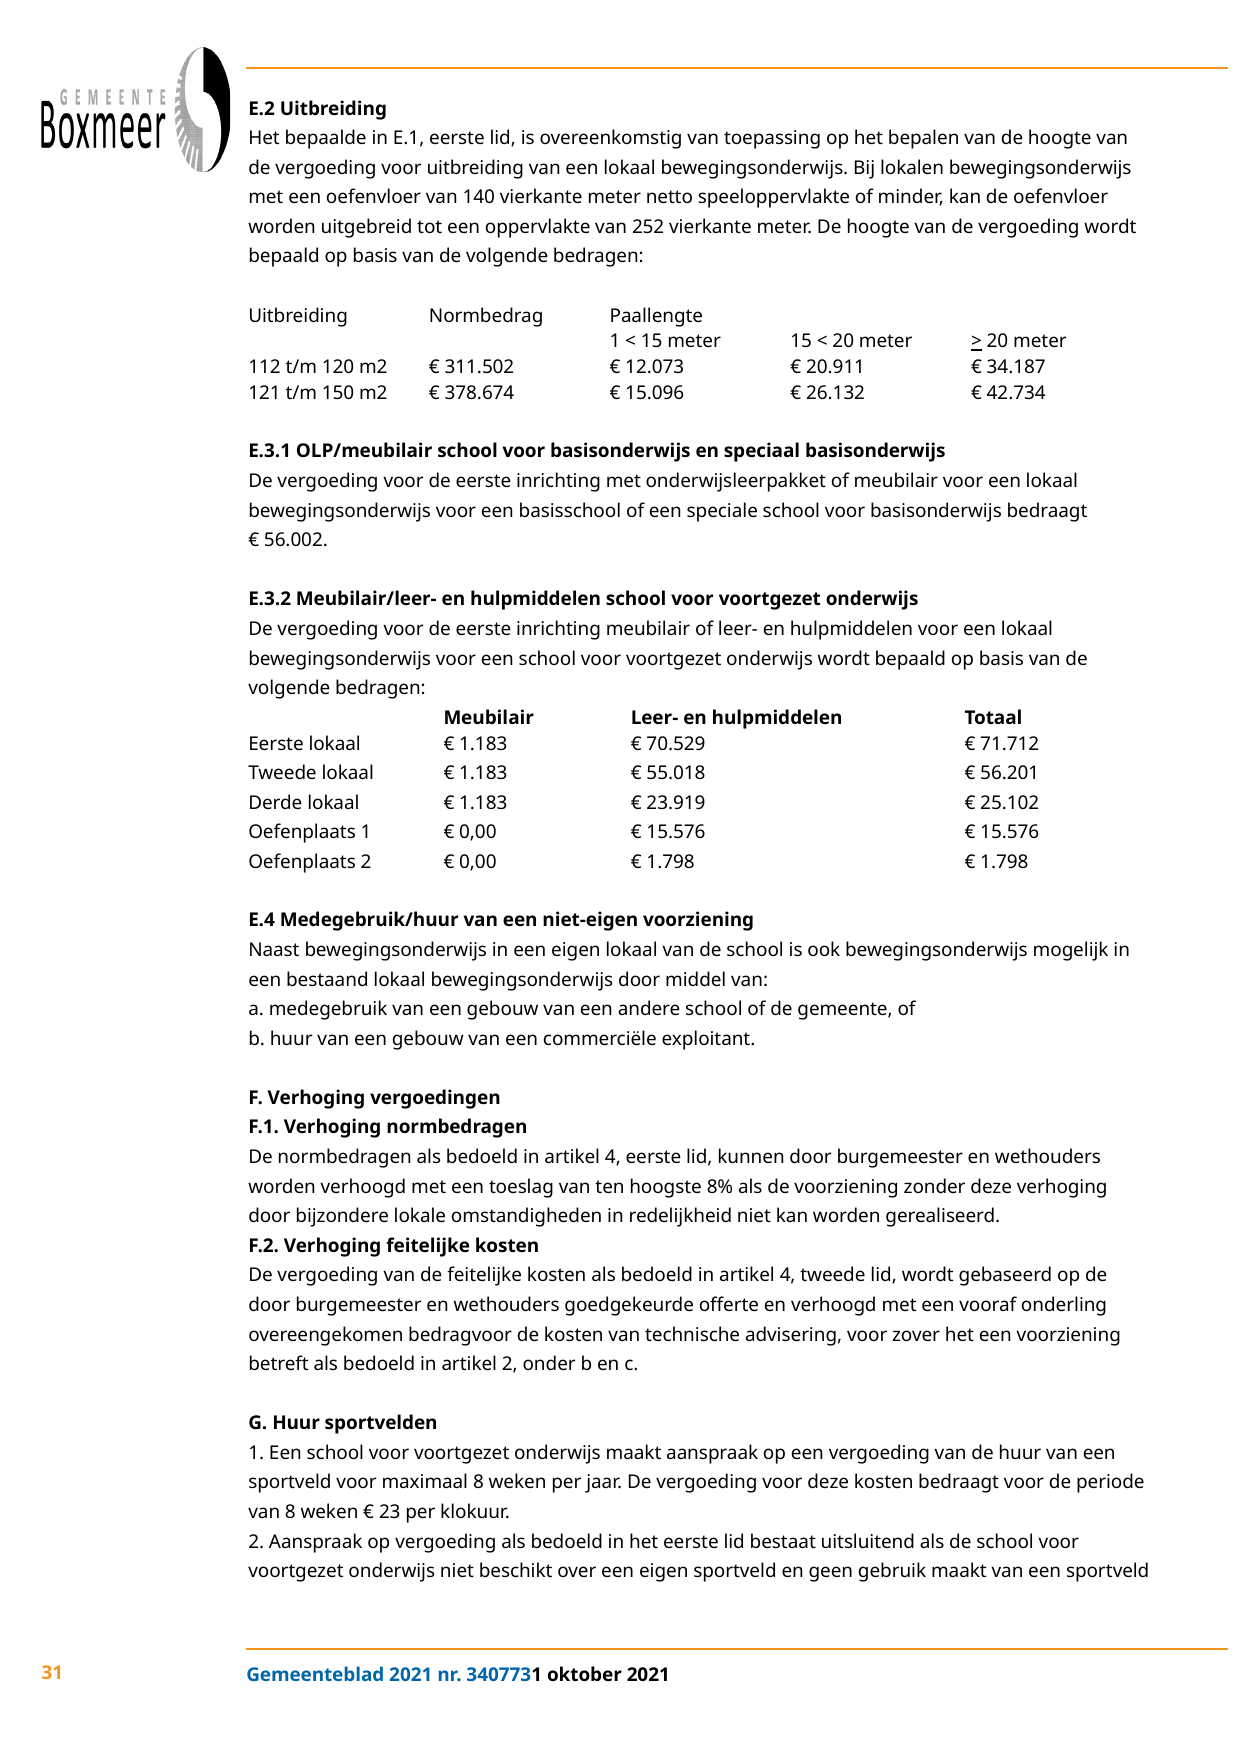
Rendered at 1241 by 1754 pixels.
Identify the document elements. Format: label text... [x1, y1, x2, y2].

text E.2 Uitbreiding [248, 95, 1152, 121]
table_cell € 12.073 [609, 354, 790, 379]
table_cell 1 < 15 meter [609, 328, 790, 353]
table_cell 15 < 20 meter [790, 328, 971, 353]
table_cell Eerste lokaal Tweede lokaal Derde lokaal Oefenplaats 1 Oefenplaats 2 [248, 730, 443, 874]
text E.3.1 OLP/meubilair school voor basisonderwijs en speciaal basisonderwijs [248, 438, 1152, 463]
table_cell > 20 meter [971, 328, 1152, 353]
text F.2. Verhoging feitelijke kosten [248, 1232, 1152, 1258]
text Naast bewegingsonderwijs in een eigen lokaal van de school is ook bewegingsonderwijs mogelijk in een bestaand lokaal bewegingsonderwijs door middel van: [248, 936, 1152, 992]
text 1. Een school voor voortgezet onderwijs maakt aanspraak op een vergoeding van de huur van een sportveld voor maximaal 8 weken per jaar. De vergoeding voor deze kosten bedraagt voor de periode van 8 weken € 23 per klokuur. [248, 1439, 1152, 1524]
text De vergoeding van de feitelijke kosten als bedoeld in artikel 4, tweede lid, wordt gebaseerd op de door burgemeester en wethouders goedgekeurde offerte en verhoogd met een vooraf onderling overeengekomen bedragvoor de kosten van technische advisering, voor zover het een voorziening betreft als bedoeld in artikel 2, onder b en c. [248, 1262, 1152, 1376]
table_header Meubilair [443, 704, 631, 730]
table_cell [248, 328, 429, 353]
table_cell € 71.712 € 56.201 € 25.102 € 15.576 € 1.798 [964, 730, 1152, 874]
text E.4 Medegebruik/huur van een niet-eigen voorziening [248, 907, 1152, 932]
text De vergoeding voor de eerste inrichting met onderwijsleerpakket of meubilair voor een lokaal bewegingsonderwijs voor een basisschool of een speciale school voor basisonderwijs bedraagt € 56.002. [248, 467, 1152, 552]
text F. Verhoging vergoedingen [248, 1084, 1152, 1110]
text 2. Aanspraak op vergoeding als bedoeld in het eerste lid bestaat uitsluitend als de school voor voortgezet onderwijs niet beschikt over een eigen sportveld en geen gebruik maakt van een sportveld [248, 1528, 1152, 1583]
text G. Huur sportvelden [248, 1409, 1152, 1435]
table_cell € 15.096 [609, 379, 790, 405]
table_cell € 20.911 [790, 354, 971, 379]
picture [41, 47, 231, 172]
text De vergoeding voor de eerste inrichting meubilair of leer- en hulpmiddelen voor een lokaal bewegingsonderwijs voor een school voor voortgezet onderwijs wordt bepaald op basis van de volgende bedragen: [248, 615, 1152, 700]
table_cell € 378.674 [429, 379, 609, 405]
table_header Totaal [964, 704, 1152, 730]
text De normbedragen als bedoeld in artikel 4, eerste lid, kunnen door burgemeester en wethouders worden verhoogd met een toeslag van ten hoogste 8% als de voorziening zonder deze verhoging door bijzondere lokale omstandigheden in redelijkheid niet kan worden gerealiseerd. [248, 1143, 1152, 1228]
text a. medegebruik van een gebouw van een andere school of de gemeente, of [248, 995, 1152, 1021]
table_header Normbedrag [429, 302, 609, 328]
text Het bepaalde in E.1, eerste lid, is overeenkomstig van toepassing op het bepalen van de hoogte van de vergoeding voor uitbreiding van een lokaal bewegingsonderwijs. Bij lokalen bewegingsonderwijs met een oefenvloer van 140 vierkante meter netto speeloppervlakte of minder, kan de oefenvloer worden uitgebreid tot een oppervlakte van 252 vierkante meter. De hoogte van de vergoeding wordt bepaald op basis van de volgende bedragen: [248, 124, 1152, 268]
table_cell [429, 328, 609, 353]
table_cell 121 t/m 150 m2 [248, 379, 429, 405]
table_cell € 26.132 [790, 379, 971, 405]
table_header Uitbreiding [248, 302, 429, 328]
table_header [248, 704, 443, 730]
table_cell € 70.529 € 55.018 € 23.919 € 15.576 € 1.798 [631, 730, 964, 874]
table_cell € 311.502 [429, 354, 609, 379]
text E.3.2 Meubilair/leer- en hulpmiddelen school voor voortgezet onderwijs [248, 586, 1152, 611]
table_cell 112 t/m 120 m2 [248, 354, 429, 379]
table_cell € 34.187 [971, 354, 1152, 379]
table_cell € 1.183 € 1.183 € 1.183 € 0,00 € 0,00 [443, 730, 631, 874]
table_header Leer- en hulpmiddelen [631, 704, 964, 730]
table_cell € 42.734 [971, 379, 1152, 405]
text F.1. Verhoging normbedragen [248, 1114, 1152, 1139]
table_header Paallengte [609, 302, 1152, 328]
text b. huur van een gebouw van een commerciële exploitant. [248, 1025, 1152, 1051]
